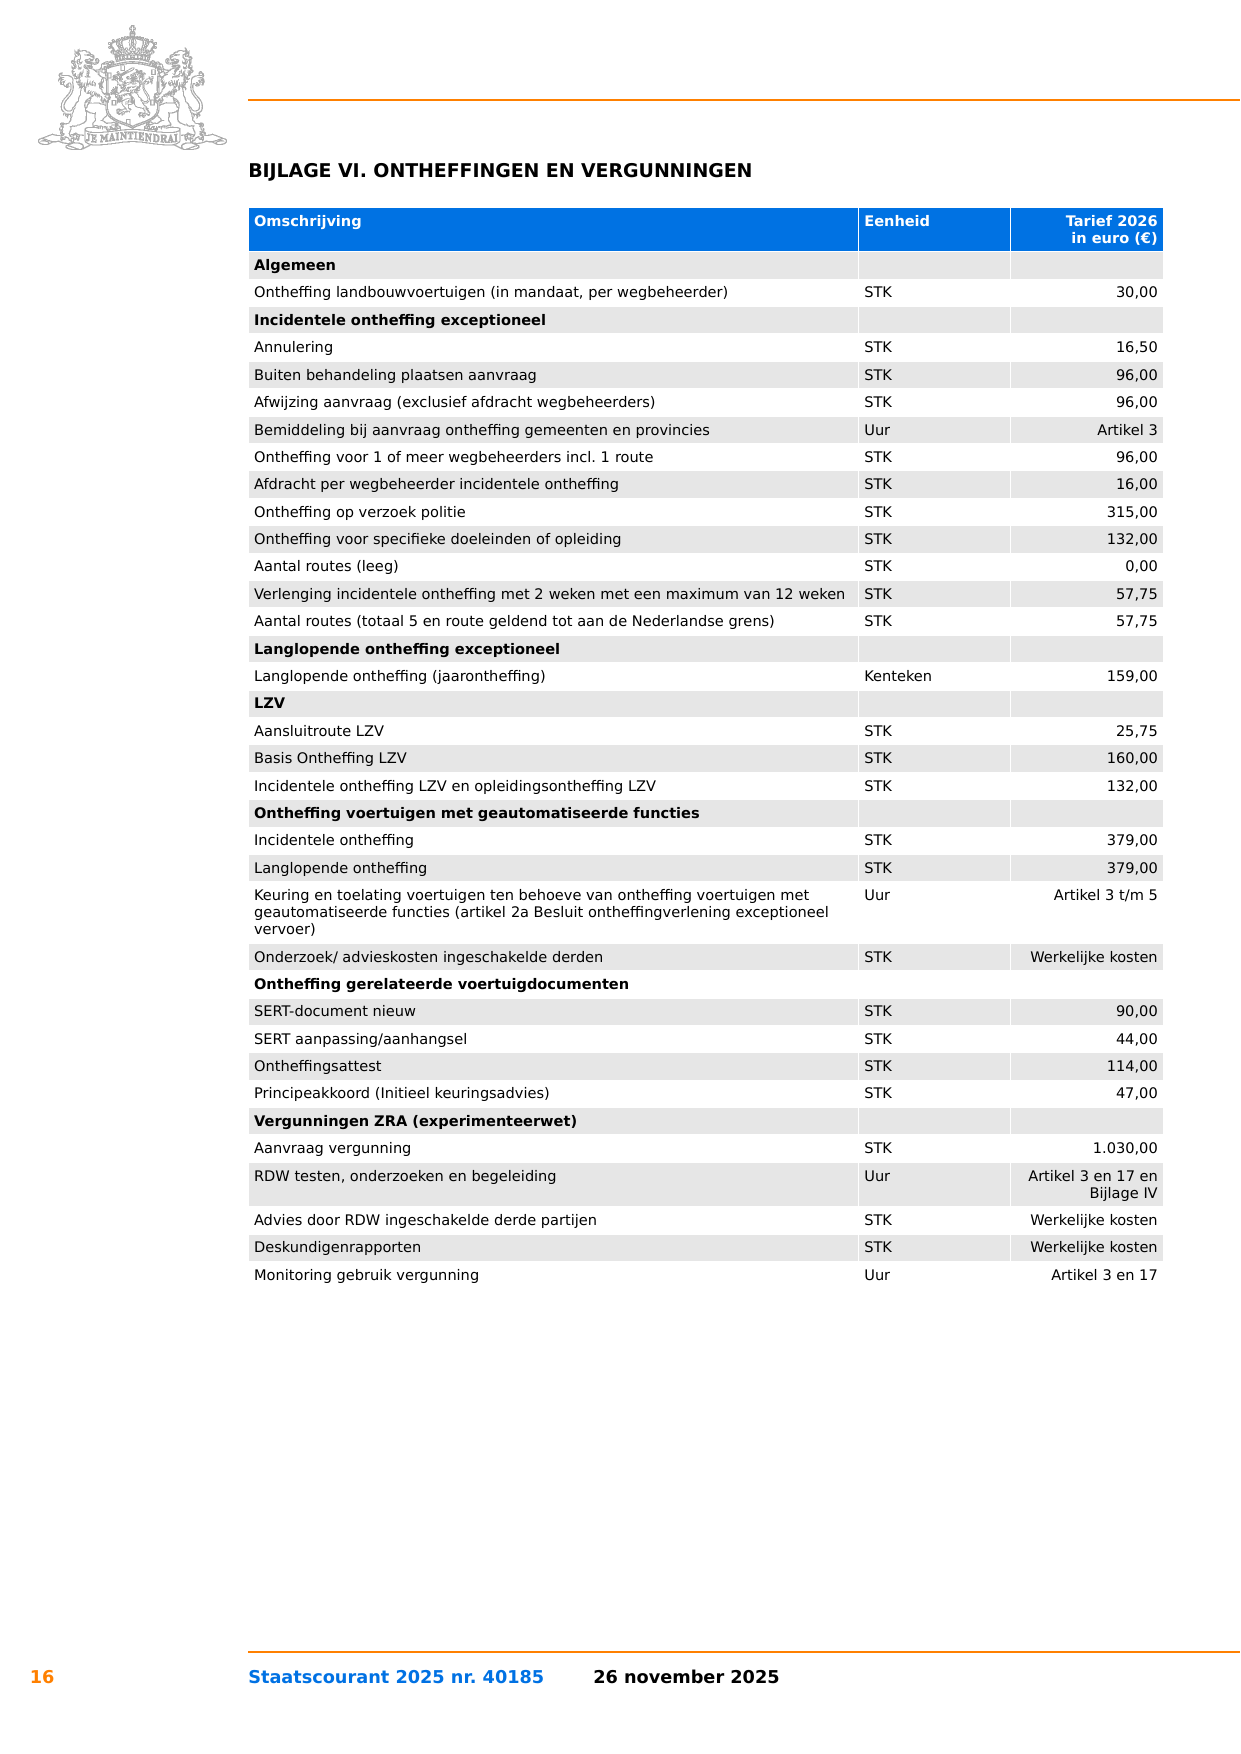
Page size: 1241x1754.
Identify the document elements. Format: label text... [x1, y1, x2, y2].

picture [38, 25, 227, 150]
table_cell STK [859, 362, 1010, 388]
table_cell 114,00 [1011, 1053, 1163, 1080]
table_cell 25,75 [1011, 718, 1163, 744]
table_cell LZV [249, 691, 858, 717]
table_cell [859, 307, 1010, 333]
table_cell Advies door RDW ingeschakelde derde partijen [249, 1207, 858, 1234]
table_cell STK [859, 718, 1010, 744]
table_cell Werkelijke kosten [1011, 1207, 1163, 1234]
table_cell 315,00 [1011, 499, 1163, 525]
table_cell Kenteken [859, 663, 1010, 689]
table_cell Ontheffing op verzoek politie [249, 499, 858, 525]
table_cell STK [859, 444, 1010, 470]
table_cell 379,00 [1011, 855, 1163, 881]
table_cell STK [859, 773, 1010, 799]
table_cell Incidentele ontheffing [249, 828, 858, 854]
table_cell [859, 691, 1010, 717]
table_header Omschrijving [249, 208, 858, 251]
table_cell Principeakkoord (Initieel keuringsadvies) [249, 1081, 858, 1107]
table_cell STK [859, 855, 1010, 881]
table_cell RDW testen, onderzoeken en begeleiding [249, 1163, 858, 1206]
table_cell Ontheffing voertuigen met geautomatiseerde functies [249, 800, 858, 827]
table_cell Ontheffing gerelateerde voertuigdocumenten [249, 971, 858, 997]
table_cell STK [859, 944, 1010, 970]
table_cell 96,00 [1011, 444, 1163, 470]
table_cell STK [859, 389, 1010, 416]
table_cell Vergunningen ZRA (experimenteerwet) [249, 1108, 858, 1134]
table_cell Uur [859, 1262, 1010, 1288]
table_cell [859, 800, 1010, 827]
table_cell 30,00 [1011, 280, 1163, 306]
table_cell 57,75 [1011, 609, 1163, 635]
table_cell STK [859, 999, 1010, 1025]
table_cell STK [859, 828, 1010, 854]
table_cell Langlopende ontheffing [249, 855, 858, 881]
table_cell [1011, 800, 1163, 827]
table_header Tarief 2026 in euro (€) [1011, 208, 1163, 251]
table_cell [859, 971, 1010, 997]
table_cell STK [859, 335, 1010, 361]
table_cell Werkelijke kosten [1011, 1235, 1163, 1261]
table_cell 159,00 [1011, 663, 1163, 689]
subtitle BIJLAGE VI. ONTHEFFINGEN EN VERGUNNINGEN [248, 160, 1163, 182]
table_cell [859, 1108, 1010, 1134]
table_cell Bemiddeling bij aanvraag ontheffing gemeenten en provincies [249, 417, 858, 443]
table_cell Aansluitroute LZV [249, 718, 858, 744]
table_cell Ontheffing voor specifieke doeleinden of opleiding [249, 526, 858, 553]
table_cell 160,00 [1011, 745, 1163, 772]
table_cell Algemeen [249, 252, 858, 279]
table_cell Uur [859, 1163, 1010, 1206]
table_cell Aanvraag vergunning [249, 1136, 858, 1162]
table_cell Afdracht per wegbeheerder incidentele ontheffing [249, 471, 858, 498]
table_cell STK [859, 1081, 1010, 1107]
table_cell STK [859, 499, 1010, 525]
table_cell Ontheffing landbouwvoertuigen (in mandaat, per wegbeheerder) [249, 280, 858, 306]
table_cell Monitoring gebruik vergunning [249, 1262, 858, 1288]
table_cell [1011, 1108, 1163, 1134]
table_cell Langlopende ontheffing exceptioneel [249, 636, 858, 662]
table_cell Annulering [249, 335, 858, 361]
table_cell Onderzoek/ advieskosten ingeschakelde derden [249, 944, 858, 970]
table_cell Artikel 3 en 17 [1011, 1262, 1163, 1288]
table_cell STK [859, 1053, 1010, 1080]
table_cell Werkelijke kosten [1011, 944, 1163, 970]
table_cell Verlenging incidentele ontheffing met 2 weken met een maximum van 12 weken [249, 581, 858, 607]
table_cell Ontheffing voor 1 of meer wegbeheerders incl. 1 route [249, 444, 858, 470]
table_cell 1.030,00 [1011, 1136, 1163, 1162]
table_cell 96,00 [1011, 389, 1163, 416]
table_cell STK [859, 1026, 1010, 1052]
table_cell STK [859, 1207, 1010, 1234]
table_cell STK [859, 1235, 1010, 1261]
table_cell Artikel 3 en 17 en Bijlage IV [1011, 1163, 1163, 1206]
table_cell 0,00 [1011, 554, 1163, 580]
table_cell 96,00 [1011, 362, 1163, 388]
table_cell 44,00 [1011, 1026, 1163, 1052]
table_cell STK [859, 554, 1010, 580]
table_cell 47,00 [1011, 1081, 1163, 1107]
table_cell STK [859, 745, 1010, 772]
table_cell Uur [859, 883, 1010, 943]
table_cell STK [859, 1136, 1010, 1162]
table_cell STK [859, 609, 1010, 635]
table_cell Aantal routes (totaal 5 en route geldend tot aan de Nederlandse grens) [249, 609, 858, 635]
table_cell SERT-document nieuw [249, 999, 858, 1025]
table_cell 379,00 [1011, 828, 1163, 854]
table_cell [1011, 307, 1163, 333]
table_cell Uur [859, 417, 1010, 443]
table_cell STK [859, 581, 1010, 607]
table_cell Langlopende ontheffing (jaarontheffing) [249, 663, 858, 689]
table_cell Artikel 3 t/m 5 [1011, 883, 1163, 943]
table_cell Keuring en toelating voertuigen ten behoeve van ontheffing voertuigen met geautomatiseerde functies (artikel 2a Besluit ontheffingverlening exceptioneel vervoer) [249, 883, 858, 943]
table_cell [1011, 636, 1163, 662]
table_cell Deskundigenrapporten [249, 1235, 858, 1261]
table_cell [859, 252, 1010, 279]
table_cell Basis Ontheffing LZV [249, 745, 858, 772]
table_cell SERT aanpassing/aanhangsel [249, 1026, 858, 1052]
table_header Eenheid [859, 208, 1010, 251]
table_cell 16,00 [1011, 471, 1163, 498]
table_cell [1011, 252, 1163, 279]
table_cell Aantal routes (leeg) [249, 554, 858, 580]
table_cell Afwijzing aanvraag (exclusief afdracht wegbeheerders) [249, 389, 858, 416]
table_cell 132,00 [1011, 526, 1163, 553]
table_cell [1011, 691, 1163, 717]
table_cell 57,75 [1011, 581, 1163, 607]
table_cell STK [859, 280, 1010, 306]
table_cell STK [859, 526, 1010, 553]
table_cell 90,00 [1011, 999, 1163, 1025]
table_cell 16,50 [1011, 335, 1163, 361]
table_cell Incidentele ontheffing LZV en opleidingsontheffing LZV [249, 773, 858, 799]
table_cell Ontheffingsattest [249, 1053, 858, 1080]
table_cell Incidentele ontheffing exceptioneel [249, 307, 858, 333]
table_cell [1011, 971, 1163, 997]
table_cell [859, 636, 1010, 662]
table_cell Artikel 3 [1011, 417, 1163, 443]
table_cell Buiten behandeling plaatsen aanvraag [249, 362, 858, 388]
table_cell STK [859, 471, 1010, 498]
table_cell 132,00 [1011, 773, 1163, 799]
